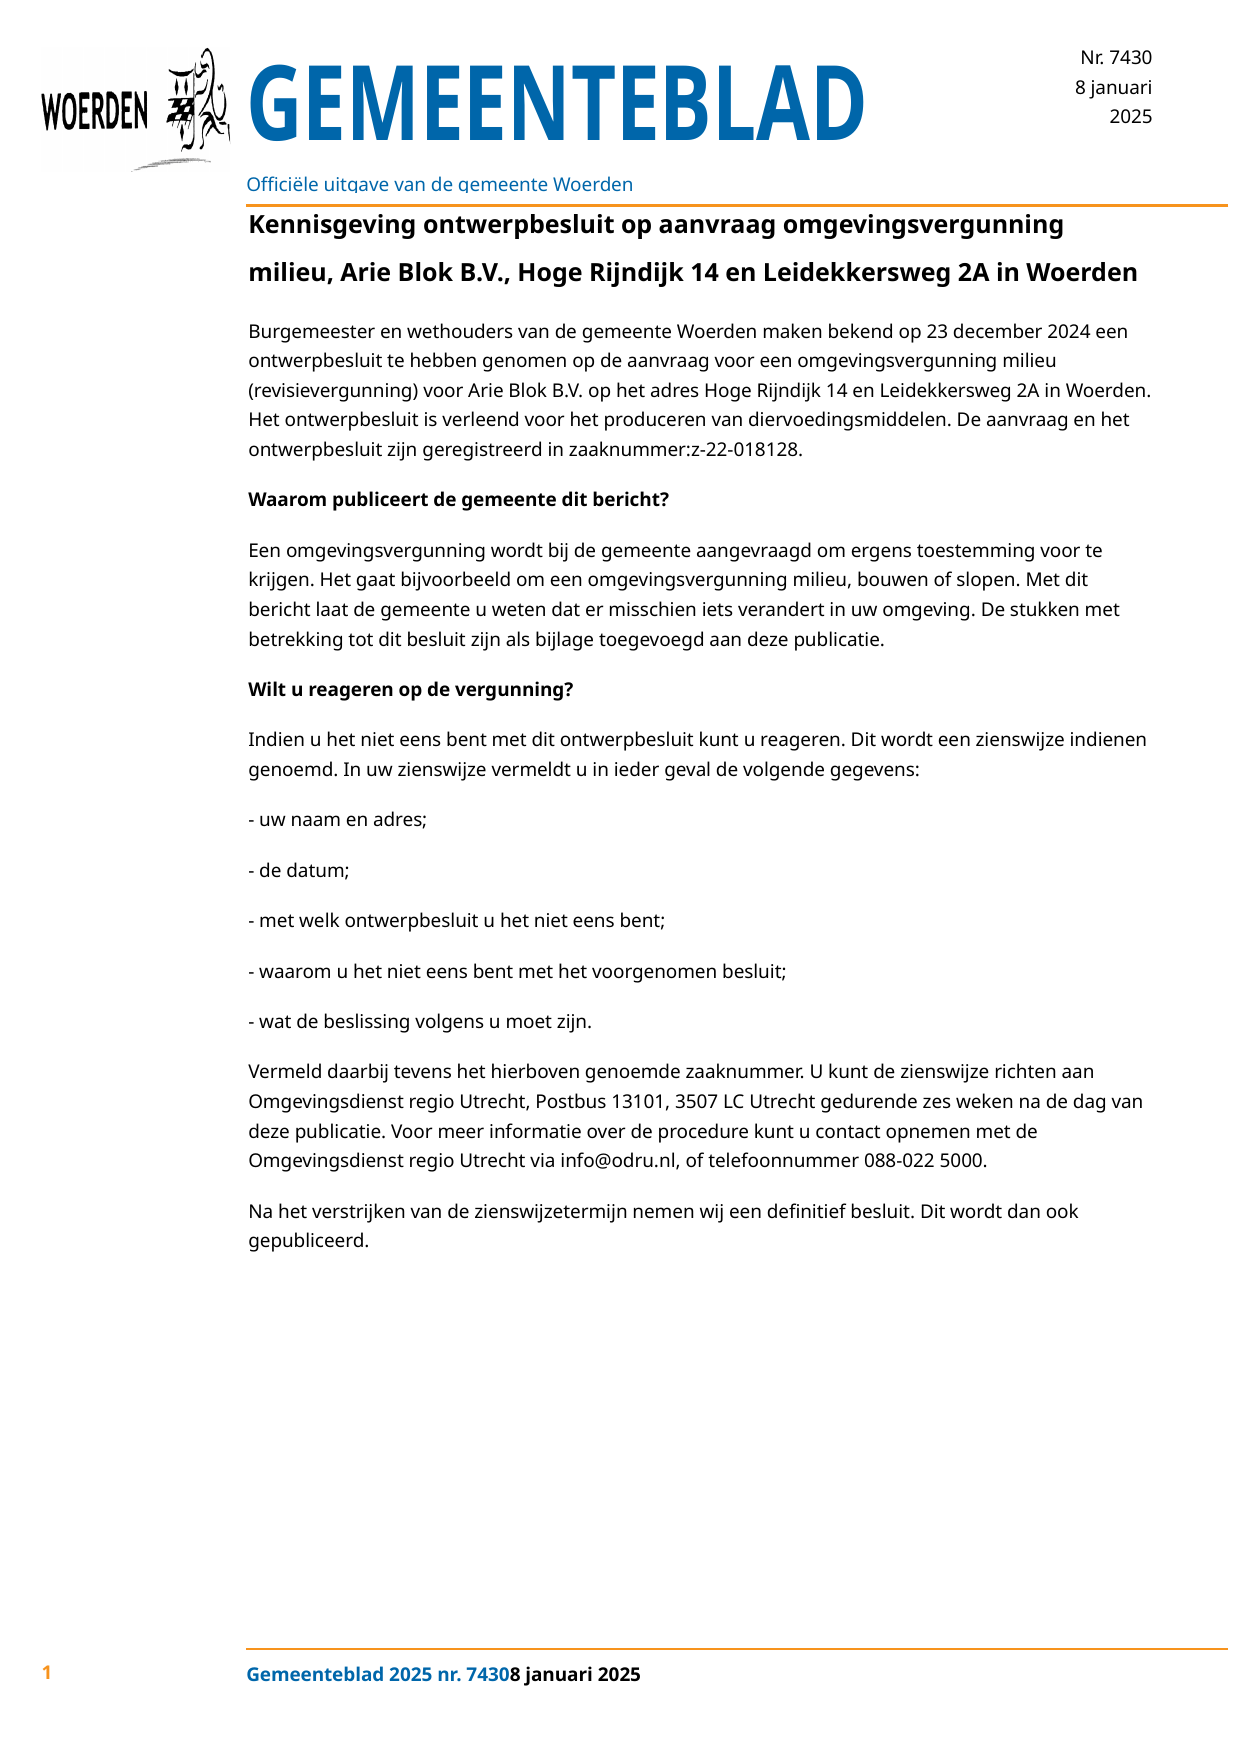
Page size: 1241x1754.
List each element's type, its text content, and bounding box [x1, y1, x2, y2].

text Waarom publiceert de gemeente dit bericht? [248, 487, 1152, 512]
text Indien u het niet eens bent met dit ontwerpbesluit kunt u reageren. Dit wordt een zienswijze indienen genoemd. In uw zienswijze vermeldt u in ieder geval de volgende gegevens: [248, 727, 1152, 782]
text Vermeld daarbij tevens het hierboven genoemde zaaknummer. U kunt de zienswijze richten aan Omgevingsdienst regio Utrecht, Postbus 13101, 3507 LC Utrecht gedurende zes weken na de dag van deze publicatie. Voor meer informatie over de procedure kunt u contact opnemen met de Omgevingsdienst regio Utrecht via info@odru.nl, of telefoonnummer 088-022 5000. [248, 1059, 1152, 1173]
text - uw naam en adres; [248, 807, 1152, 832]
text Kennisgeving ontwerpbesluit op aanvraag omgevingsvergunning milieu, Arie Blok B.V., Hoge Rijndijk 14 en Leidekkersweg 2A in Woerden [248, 207, 1152, 288]
text Een omgevingsvergunning wordt bij de gemeente aangevraagd om ergens toestemming voor te krijgen. Het gaat bijvoorbeeld om een omgevingsvergunning milieu, bouwen of slopen. Met dit bericht laat de gemeente u weten dat er misschien iets verandert in uw omgeving. De stukken met betrekking tot dit besluit zijn als bijlage toegevoegd aan deze publicatie. [248, 537, 1152, 652]
text Na het verstrijken van de zienswijzetermijn nemen wij een definitief besluit. Dit wordt dan ook gepubliceerd. [248, 1198, 1152, 1253]
text - met welk ontwerpbesluit u het niet eens bent; [248, 907, 1152, 933]
text Burgemeester en wethouders van de gemeente Woerden maken bekend op 23 december 2024 een ontwerpbesluit te hebben genomen op de aanvraag voor een omgevingsvergunning milieu (revisievergunning) voor Arie Blok B.V. op het adres Hoge Rijndijk 14 en Leidekkersweg 2A in Woerden. Het ontwerpbesluit is verleend voor het produceren van diervoedingsmiddelen. De aanvraag en het ontwerpbesluit zijn geregistreerd in zaaknummer:z-22-018128. [248, 318, 1152, 462]
picture [41, 47, 231, 172]
text - de datum; [248, 857, 1152, 883]
text - wat de beslissing volgens u moet zijn. [248, 1008, 1152, 1034]
text - waarom u het niet eens bent met het voorgenomen besluit; [248, 958, 1152, 984]
text Wilt u reageren op de vergunning? [248, 676, 1152, 702]
